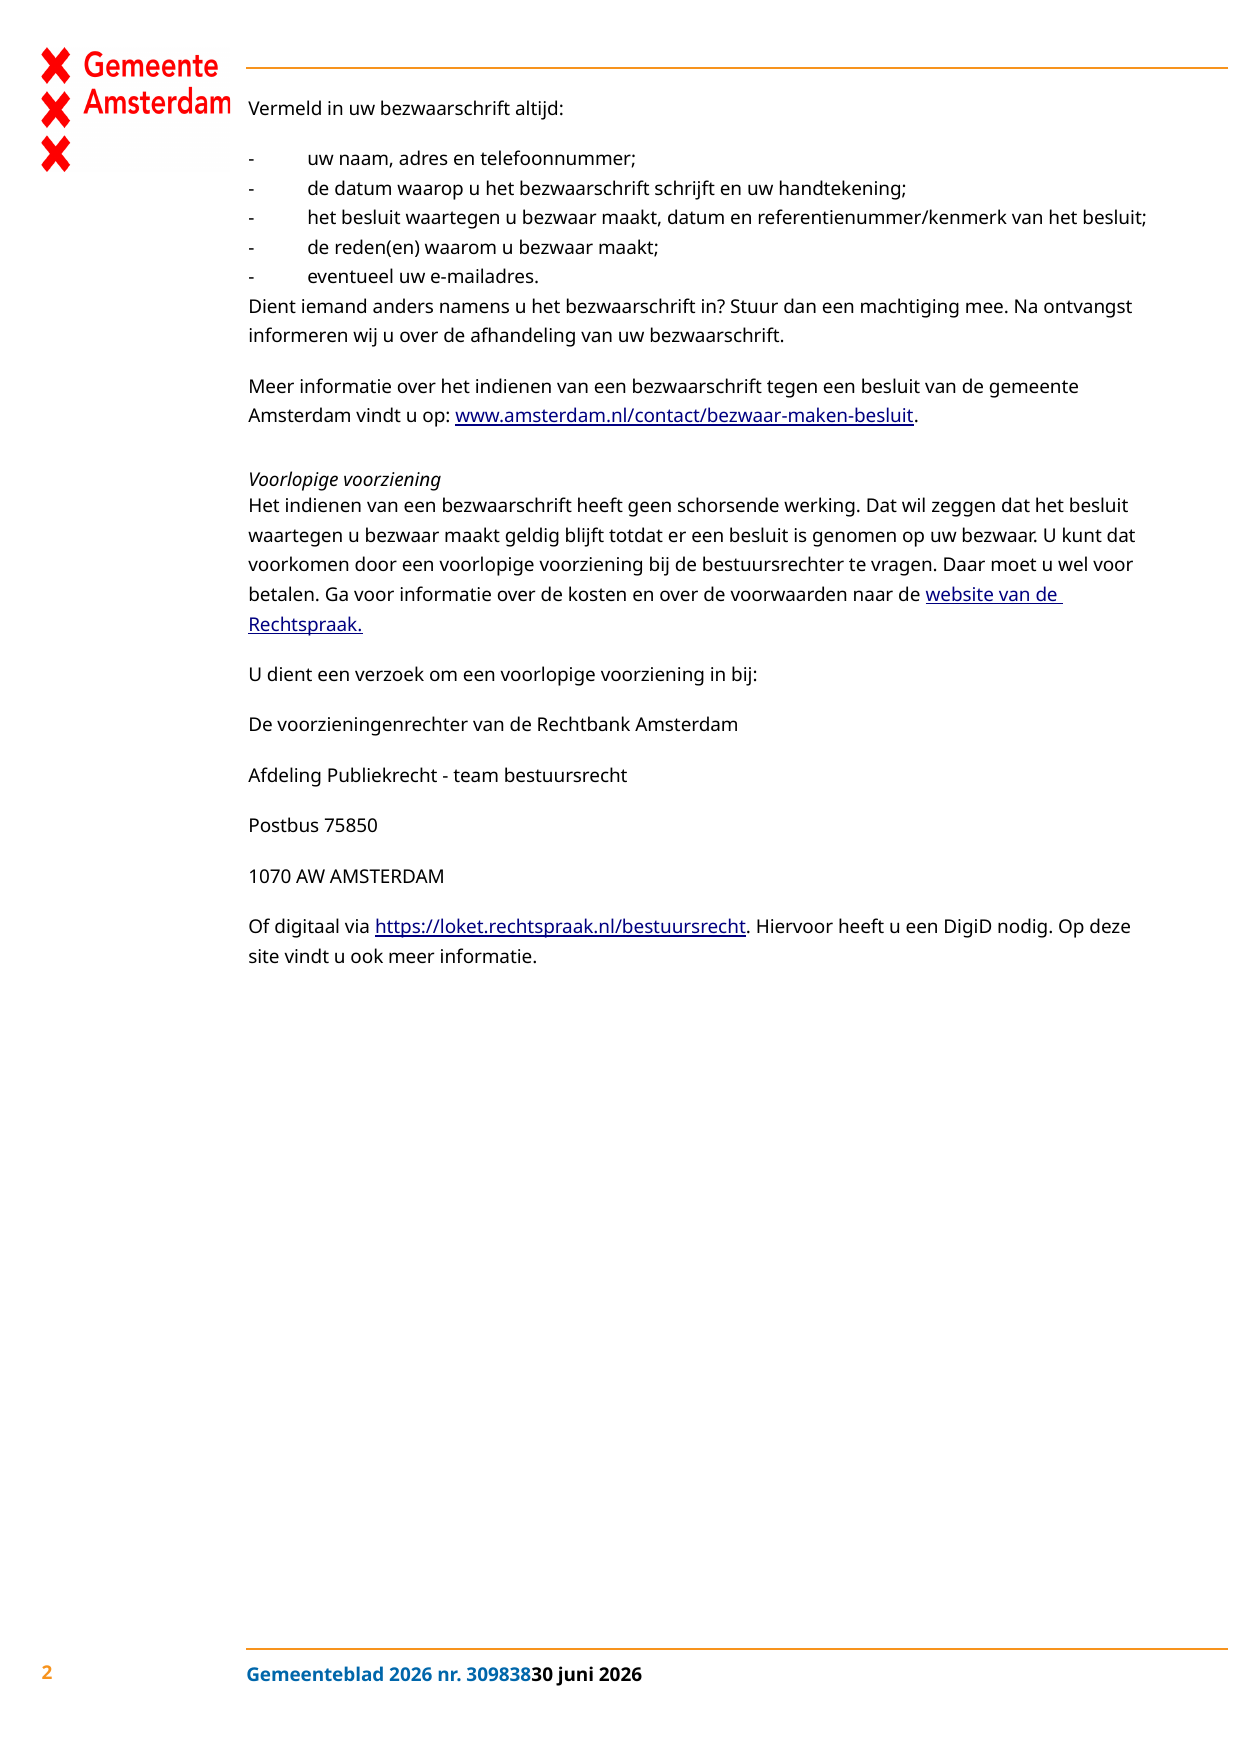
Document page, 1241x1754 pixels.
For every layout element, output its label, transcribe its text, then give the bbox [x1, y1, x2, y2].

text Meer informatie over het indienen van een bezwaarschrift tegen een besluit van de gemeente Amsterdam vindt u op: www.amsterdam.nl/contact/bezwaar-maken-besluit. [248, 373, 1152, 428]
text Of digitaal via https://loket.rechtspraak.nl/bestuursrecht. Hiervoor heeft u een DigiD nodig. Op deze site vindt u ook meer informatie. [248, 913, 1152, 968]
text De voorzieningenrechter van de Rechtbank Amsterdam [248, 712, 1152, 737]
picture [41, 47, 231, 172]
list het besluit waartegen u bezwaar maakt, datum en referentienummer/kenmerk van het besluit; [248, 204, 1152, 230]
list de reden(en) waarom u bezwaar maakt; [248, 234, 1152, 260]
text Afdeling Publiekrecht - team bestuursrecht [248, 762, 1152, 788]
text Vermeld in uw bezwaarschrift altijd: [248, 95, 1152, 121]
list eventueel uw e-mailadres. [248, 263, 1152, 289]
list uw naam, adres en telefoonnummer; [248, 145, 1152, 171]
text Het indienen van een bezwaarschrift heeft geen schorsende werking. Dat wil zeggen dat het besluit waartegen u bezwaar maakt geldig blijft totdat er een besluit is genomen op uw bezwaar. U kunt dat voorkomen door een voorlopige voorziening bij de bestuursrechter te vragen. Daar moet u wel voor betalen. Ga voor informatie over de kosten en over de voorwaarden naar de website van de Rechtspraak. [248, 492, 1152, 636]
text Voorlopige voorziening [248, 467, 1152, 492]
list de datum waarop u het bezwaarschrift schrijft en uw handtekening; [248, 175, 1152, 201]
text 1070 AW AMSTERDAM [248, 863, 1152, 888]
text Dient iemand anders namens u het bezwaarschrift in? Stuur dan een machtiging mee. Na ontvangst informeren wij u over de afhandeling van uw bezwaarschrift. [248, 293, 1152, 348]
text U dient een verzoek om een voorlopige voorziening in bij: [248, 661, 1152, 687]
text Postbus 75850 [248, 812, 1152, 838]
